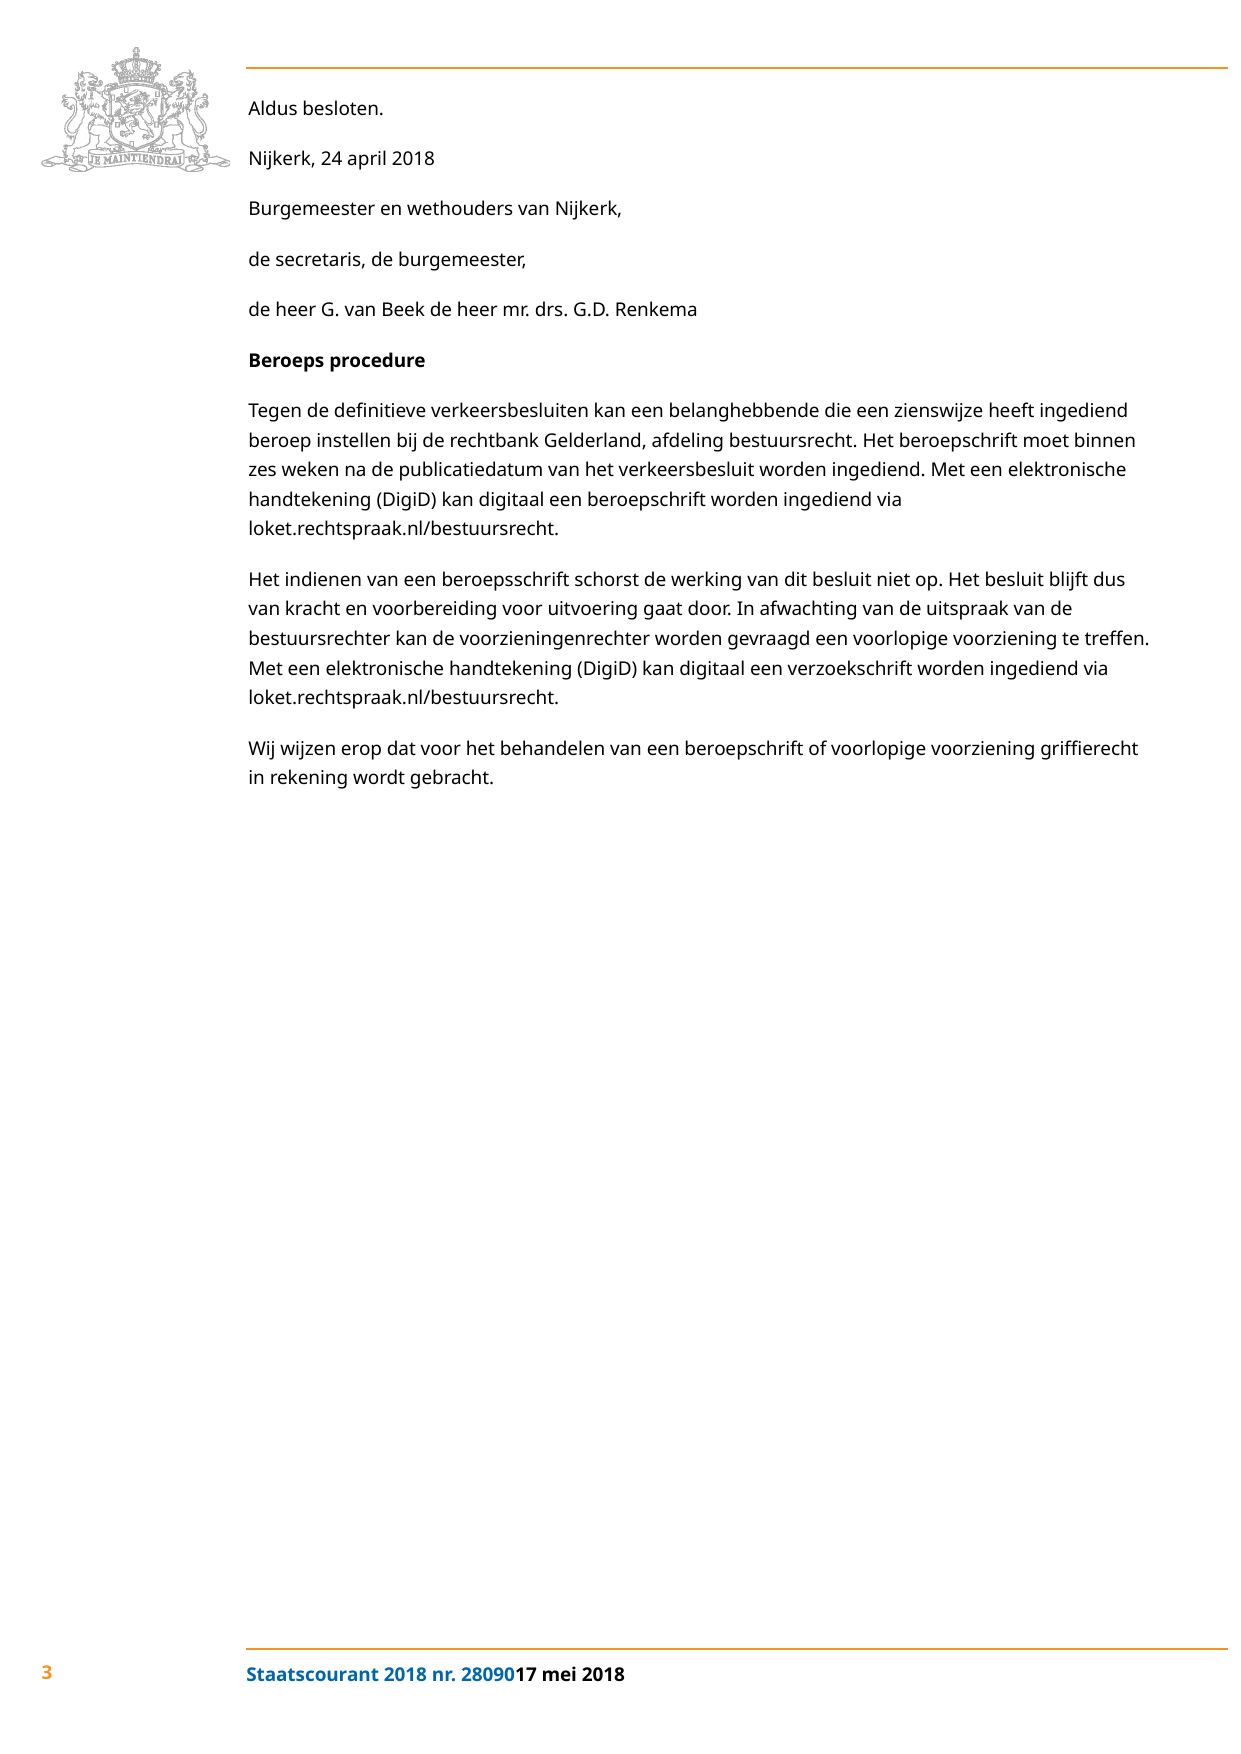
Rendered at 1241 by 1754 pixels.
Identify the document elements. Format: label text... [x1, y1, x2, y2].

text de secretaris, de burgemeester, [248, 246, 1152, 272]
text Burgemeester en wethouders van Nijkerk, [248, 196, 1152, 221]
text Aldus besloten. [248, 95, 1152, 121]
text Nijkerk, 24 april 2018 [248, 145, 1152, 171]
text Het indienen van een beroepsschrift schorst de werking van dit besluit niet op. Het besluit blijft dus van kracht en voorbereiding voor uitvoering gaat door. In afwachting van de uitspraak van de bestuursrechter kan de voorzieningenrechter worden gevraagd een voorlopige voorziening te treffen. Met een elektronische handtekening (DigiD) kan digitaal een verzoekschrift worden ingediend via loket.rechtspraak.nl/bestuursrecht. [248, 566, 1152, 710]
text Wij wijzen erop dat voor het behandelen van een beroepschrift of voorlopige voorziening griffierecht in rekening wordt gebracht. [248, 735, 1152, 790]
text Beroeps procedure [248, 347, 1152, 373]
text Tegen de definitieve verkeersbesluiten kan een belanghebbende die een zienswijze heeft ingediend beroep instellen bij de rechtbank Gelderland, afdeling bestuursrecht. Het beroepschrift moet binnen zes weken na de publicatiedatum van het verkeersbesluit worden ingediend. Met een elektronische handtekening (DigiD) kan digitaal een beroepschrift worden ingediend via loket.rechtspraak.nl/bestuursrecht. [248, 397, 1152, 541]
picture [41, 47, 231, 172]
text de heer G. van Beek de heer mr. drs. G.D. Renkema [248, 296, 1152, 322]
